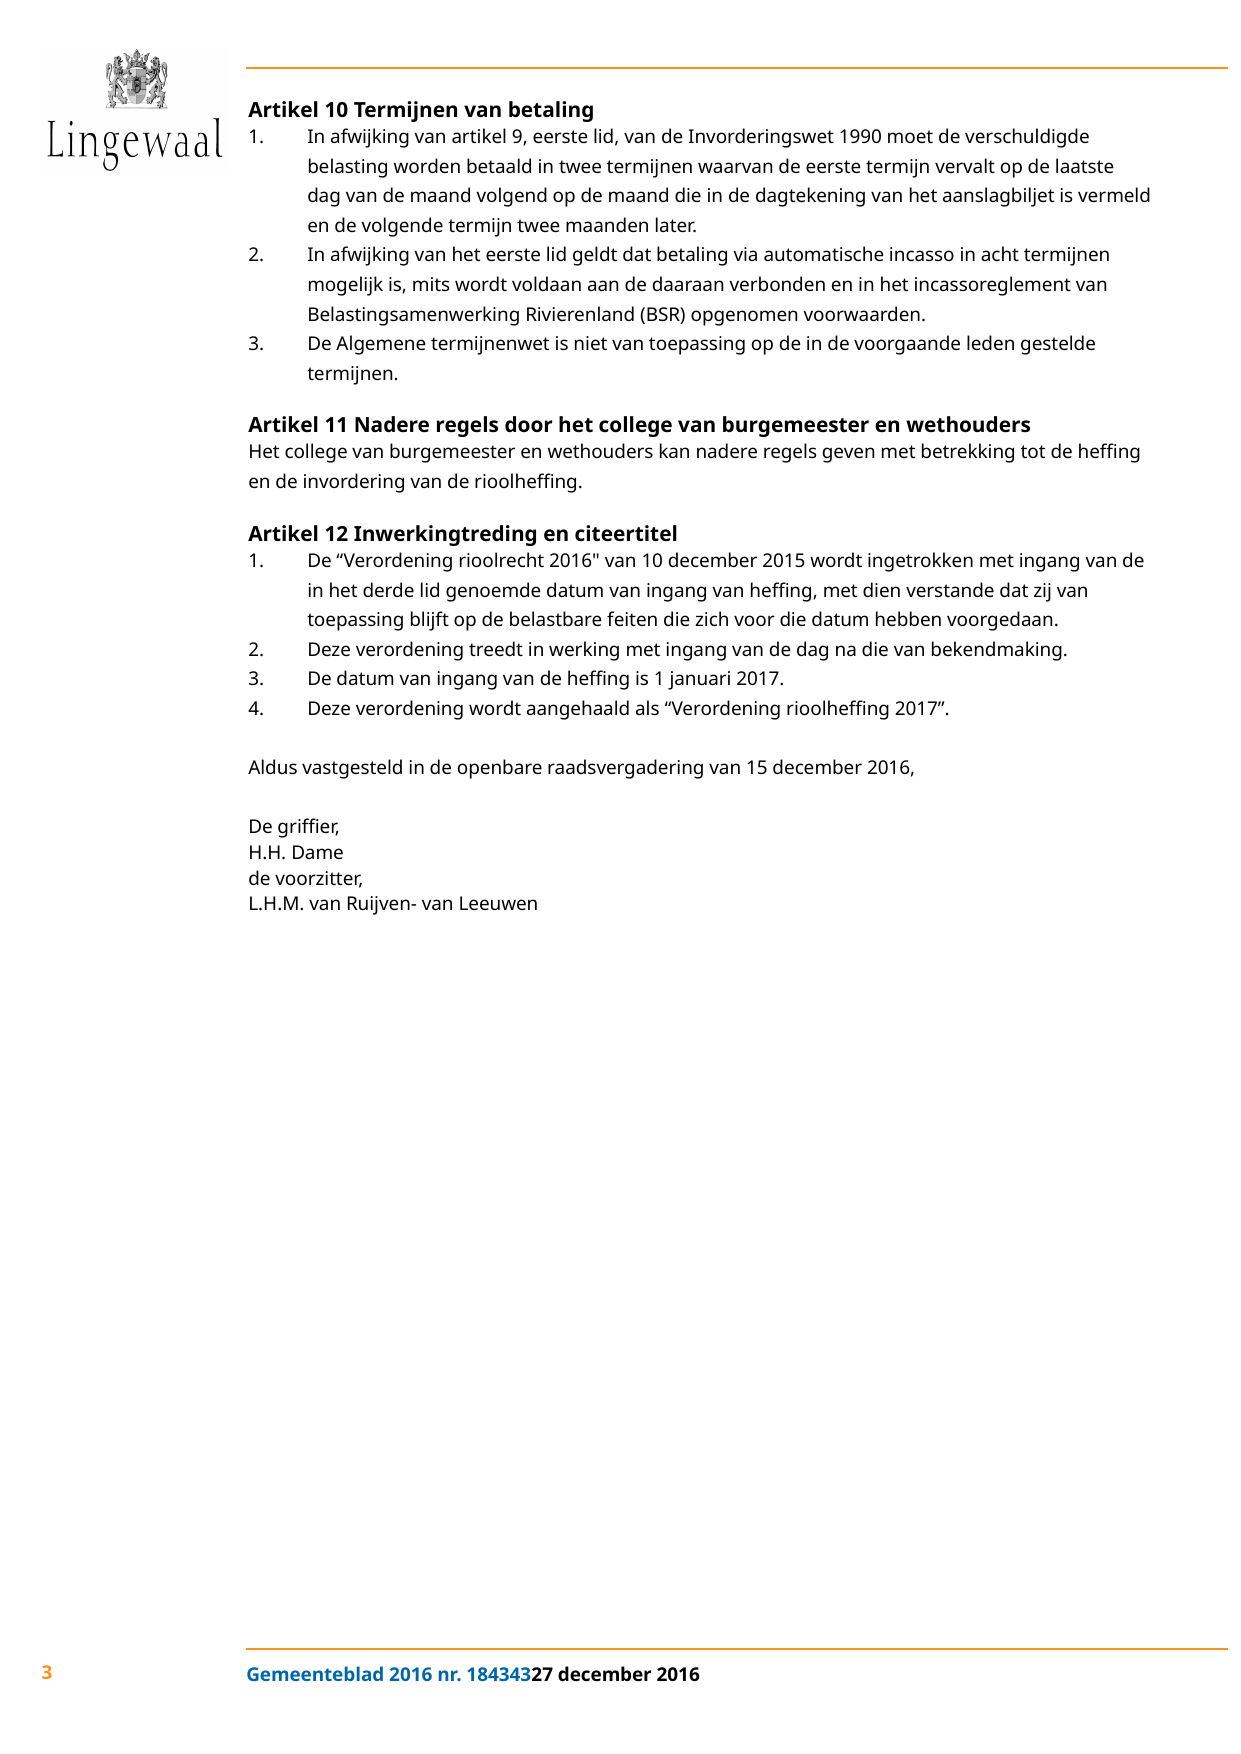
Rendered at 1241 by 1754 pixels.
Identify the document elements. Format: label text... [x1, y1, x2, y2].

list De datum van ingang van de heffing is 1 januari 2017. [248, 666, 1152, 691]
text L.H.M. van Ruijven- van Leeuwen [248, 891, 1152, 916]
list Deze verordening wordt aangehaald als “Verordening rioolheffing 2017”. [248, 695, 1152, 721]
text Artikel 11 Nadere regels door het college van burgemeester en wethouders [248, 410, 1152, 439]
text Artikel 12 Inwerkingtreding en citeertitel [248, 519, 1152, 547]
list In afwijking van het eerste lid geldt dat betaling via automatische incasso in acht termijnen mogelijk is, mits wordt voldaan aan de daaraan verbonden en in het incassoreglement van Belastingsamenwerking Rivierenland (BSR) opgenomen voorwaarden. [248, 242, 1152, 326]
picture [41, 47, 231, 172]
text Aldus vastgesteld in de openbare raadsvergadering van 15 december 2016, [248, 754, 1152, 780]
text Het college van burgemeester en wethouders kan nadere regels geven met betrekking tot de heffing en de invordering van de rioolheffing. [248, 439, 1152, 494]
list De “Verordening rioolrecht 2016" van 10 december 2015 wordt ingetrokken met ingang van de in het derde lid genoemde datum van ingang van heffing, met dien verstande dat zij van toepassing blijft op de belastbare feiten die zich voor die datum hebben voorgedaan. [248, 547, 1152, 632]
list In afwijking van artikel 9, eerste lid, van de Invorderingswet 1990 moet de verschuldigde belasting worden betaald in twee termijnen waarvan de eerste termijn vervalt op de laatste dag van de maand volgend op de maand die in de dagtekening van het aanslagbiljet is vermeld en de volgende termijn twee maanden later. [248, 123, 1152, 238]
text de voorzitter, [248, 865, 1152, 891]
text Artikel 10 Termijnen van betaling [248, 95, 1152, 123]
list Deze verordening treedt in werking met ingang van de dag na die van bekendmaking. [248, 636, 1152, 662]
list De Algemene termijnenwet is niet van toepassing op de in de voorgaande leden gestelde termijnen. [248, 330, 1152, 386]
text H.H. Dame [248, 839, 1152, 865]
text De griffier, [248, 813, 1152, 839]
